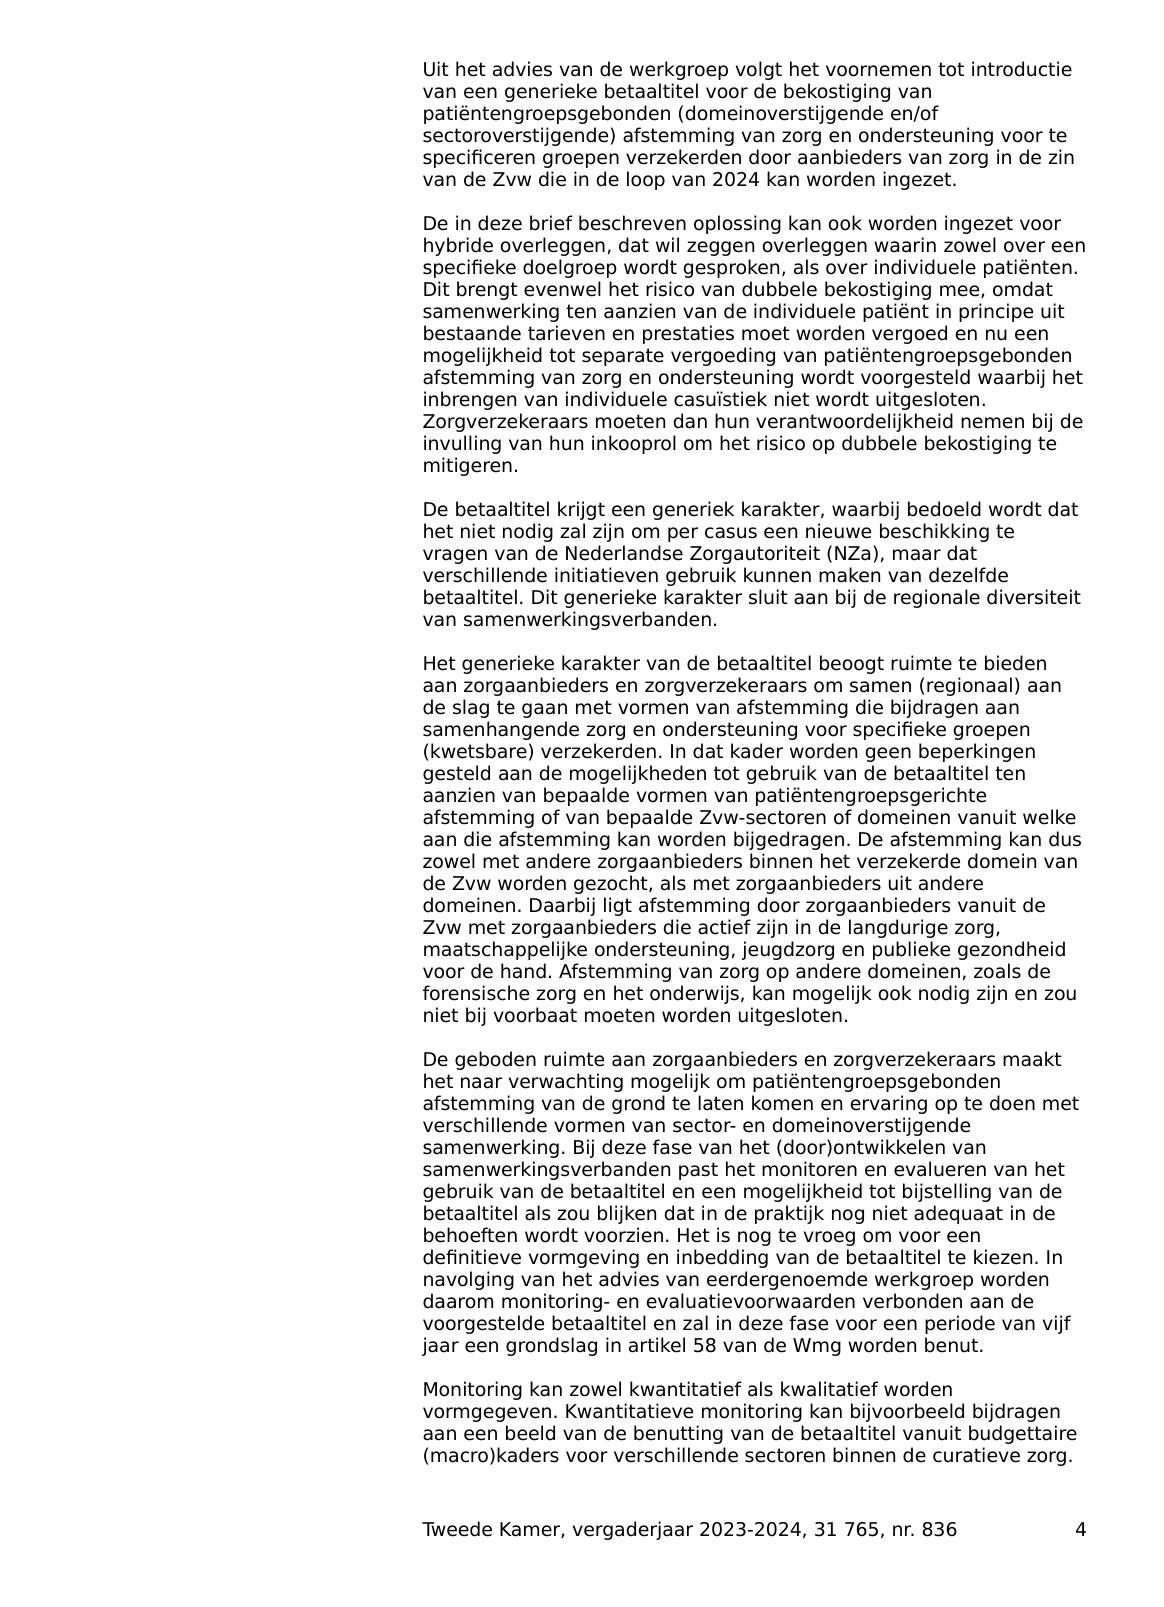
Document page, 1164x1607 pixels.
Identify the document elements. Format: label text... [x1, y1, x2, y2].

text De in deze brief beschreven oplossing kan ook worden ingezet voor hybride overleggen, dat wil zeggen overleggen waarin zowel over een specifieke doelgroep wordt gesproken, als over individuele patiënten. Dit brengt evenwel het risico van dubbele bekostiging mee, omdat samenwerking ten aanzien van de individuele patiënt in principe uit bestaande tarieven en prestaties moet worden vergoed en nu een mogelijkheid tot separate vergoeding van patiëntengroepsgebonden afstemming van zorg en ondersteuning wordt voorgesteld waarbij het inbrengen van individuele casuïstiek niet wordt uitgesloten. Zorgverzekeraars moeten dan hun verantwoordelijkheid nemen bij de invulling van hun inkooprol om het risico op dubbele bekostiging te mitigeren. [422, 213, 1087, 477]
text Monitoring kan zowel kwantitatief als kwalitatief worden vormgegeven. Kwantitatieve monitoring kan bijvoorbeeld bijdragen aan een beeld van de benutting van de betaaltitel vanuit budgettaire (macro)kaders voor verschillende sectoren binnen de curatieve zorg. [422, 1379, 1087, 1467]
text Uit het advies van de werkgroep volgt het voornemen tot introductie van een generieke betaaltitel voor de bekostiging van patiëntengroepsgebonden (domeinoverstijgende en/of sectoroverstijgende) afstemming van zorg en ondersteuning voor te specificeren groepen verzekerden door aanbieders van zorg in de zin van de Zvw die in de loop van 2024 kan worden ingezet. [422, 59, 1087, 191]
text De geboden ruimte aan zorgaanbieders en zorgverzekeraars maakt het naar verwachting mogelijk om patiëntengroepsgebonden afstemming van de grond te laten komen en ervaring op te doen met verschillende vormen van sector- en domeinoverstijgende samenwerking. Bij deze fase van het (door)ontwikkelen van samenwerkingsverbanden past het monitoren en evalueren van het gebruik van de betaaltitel en een mogelijkheid tot bijstelling van de betaaltitel als zou blijken dat in de praktijk nog niet adequaat in de behoeften wordt voorzien. Het is nog te vroeg om voor een definitieve vormgeving en inbedding van de betaaltitel te kiezen. In navolging van het advies van eerdergenoemde werkgroep worden daarom monitoring- en evaluatievoorwaarden verbonden aan de voorgestelde betaaltitel en zal in deze fase voor een periode van vijf jaar een grondslag in artikel 58 van de Wmg worden benut. [422, 1049, 1087, 1357]
text De betaaltitel krijgt een generiek karakter, waarbij bedoeld wordt dat het niet nodig zal zijn om per casus een nieuwe beschikking te vragen van de Nederlandse Zorgautoriteit (NZa), maar dat verschillende initiatieven gebruik kunnen maken van dezelfde betaaltitel. Dit generieke karakter sluit aan bij de regionale diversiteit van samenwerkingsverbanden. [422, 499, 1087, 631]
text Het generieke karakter van de betaaltitel beoogt ruimte te bieden aan zorgaanbieders en zorgverzekeraars om samen (regionaal) aan de slag te gaan met vormen van afstemming die bijdragen aan samenhangende zorg en ondersteuning voor specifieke groepen (kwetsbare) verzekerden. In dat kader worden geen beperkingen gesteld aan de mogelijkheden tot gebruik van de betaaltitel ten aanzien van bepaalde vormen van patiëntengroepsgerichte afstemming of van bepaalde Zvw-sectoren of domeinen vanuit welke aan die afstemming kan worden bijgedragen. De afstemming kan dus zowel met andere zorgaanbieders binnen het verzekerde domein van de Zvw worden gezocht, als met zorgaanbieders uit andere domeinen. Daarbij ligt afstemming door zorgaanbieders vanuit de Zvw met zorgaanbieders die actief zijn in de langdurige zorg, maatschappelijke ondersteuning, jeugdzorg en publieke gezondheid voor de hand. Afstemming van zorg op andere domeinen, zoals de forensische zorg en het onderwijs, kan mogelijk ook nodig zijn en zou niet bij voorbaat moeten worden uitgesloten. [422, 653, 1087, 1027]
